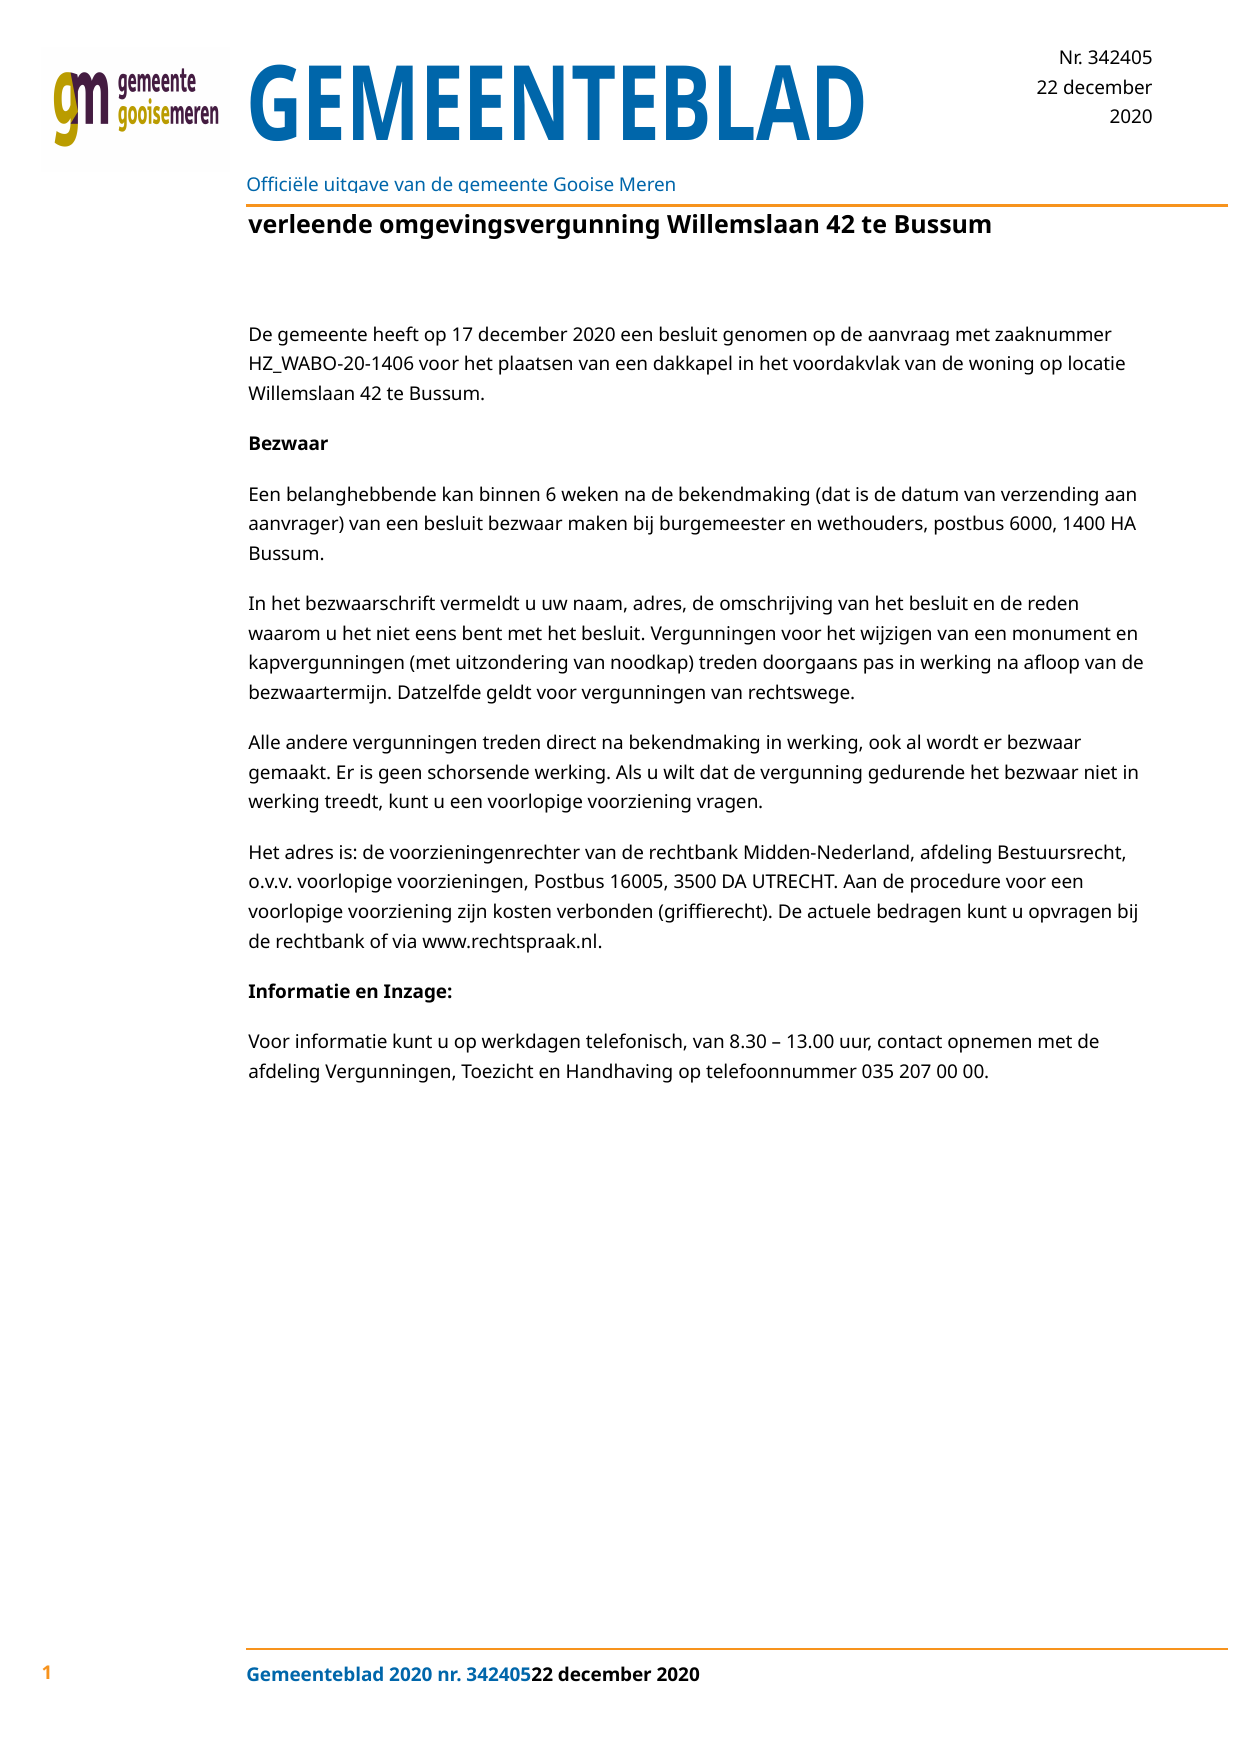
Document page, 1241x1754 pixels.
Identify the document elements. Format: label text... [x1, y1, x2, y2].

text Alle andere vergunningen treden direct na bekendmaking in werking, ook al wordt er bezwaar gemaakt. Er is geen schorsende werking. Als u wilt dat de vergunning gedurende het bezwaar niet in werking treedt, kunt u een voorlopige voorziening vragen. [248, 729, 1152, 814]
text verleende omgevingsvergunning Willemslaan 42 te Bussum [248, 207, 1152, 241]
text De gemeente heeft op 17 december 2020 een besluit genomen op de aanvraag met zaaknummer HZ_WABO-20-1406 voor het plaatsen van een dakkapel in het voordakvlak van de woning op locatie Willemslaan 42 te Bussum. [248, 321, 1152, 406]
text Bezwaar [248, 430, 1152, 456]
text In het bezwaarschrift vermeldt u uw naam, adres, de omschrijving van het besluit en de reden waarom u het niet eens bent met het besluit. Vergunningen voor het wijzigen van een monument en kapvergunningen (met uitzondering van noodkap) treden doorgaans pas in werking na afloop van de bezwaartermijn. Datzelfde geldt voor vergunningen van rechtswege. [248, 590, 1152, 705]
text Informatie en Inzage: [248, 978, 1152, 1004]
text Voor informatie kunt u op werkdagen telefonisch, van 8.30 – 13.00 uur, contact opnemen met de afdeling Vergunningen, Toezicht en Handhaving op telefoonnummer 035 207 00 00. [248, 1029, 1152, 1084]
text Het adres is: de voorzieningenrechter van de rechtbank Midden-Nederland, afdeling Bestuursrecht, o.v.v. voorlopige voorzieningen, Postbus 16005, 3500 DA UTRECHT. Aan de procedure voor een voorlopige voorziening zijn kosten verbonden (griffierecht). De actuele bedragen kunt u opvragen bij de rechtbank of via www.rechtspraak.nl. [248, 839, 1152, 953]
text Een belanghebbende kan binnen 6 weken na de bekendmaking (dat is de datum van verzending aan aanvrager) van een besluit bezwaar maken bij burgemeester en wethouders, postbus 6000, 1400 HA Bussum. [248, 481, 1152, 566]
picture [41, 47, 231, 172]
